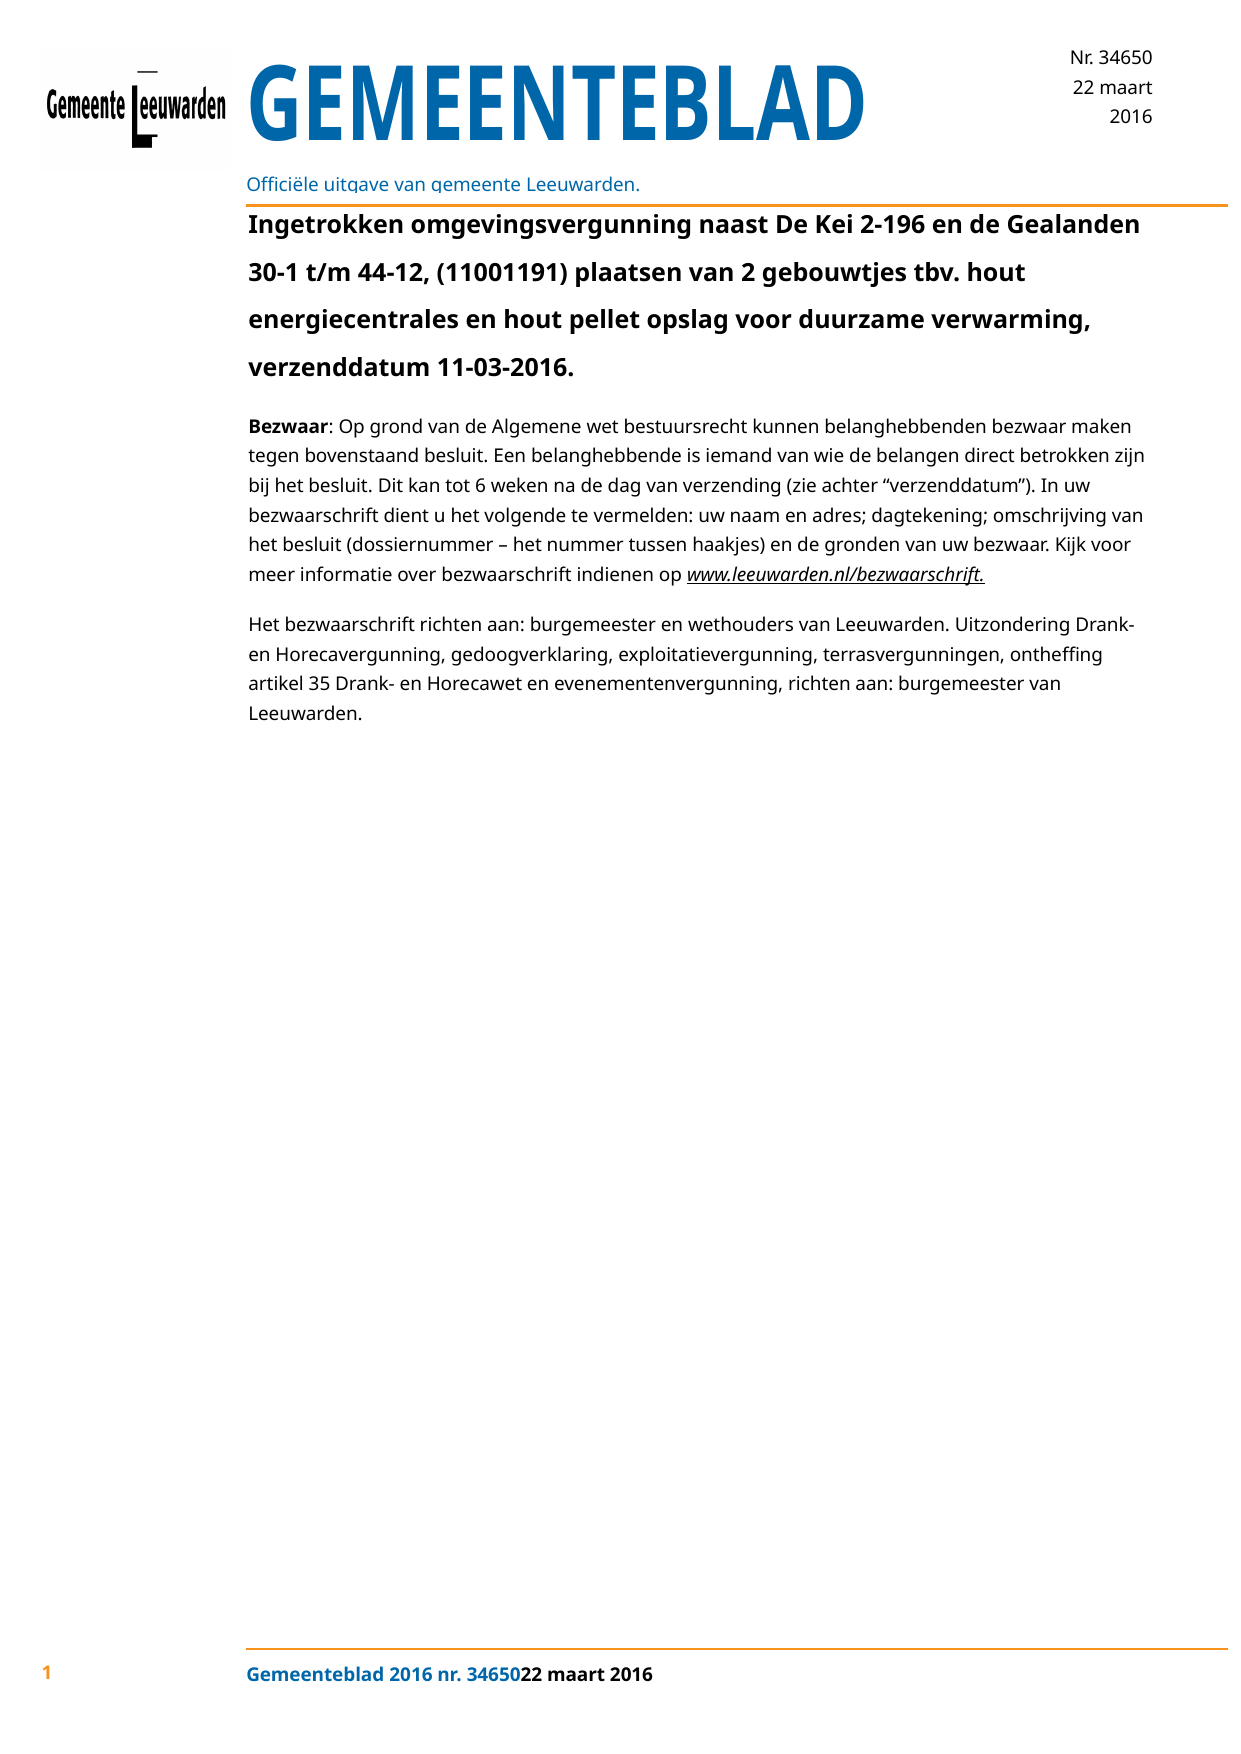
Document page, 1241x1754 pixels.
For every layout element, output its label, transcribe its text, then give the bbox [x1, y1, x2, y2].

text Bezwaar: Op grond van de Algemene wet bestuursrecht kunnen belanghebbenden bezwaar maken tegen bovenstaand besluit. Een belanghebbende is iemand van wie de belangen direct betrokken zijn bij het besluit. Dit kan tot 6 weken na de dag van verzending (zie achter “verzenddatum”). In uw bezwaarschrift dient u het volgende te vermelden: uw naam en adres; dagtekening; omschrijving van het besluit (dossiernummer – het nummer tussen haakjes) en de gronden van uw bezwaar. Kijk voor meer informatie over bezwaarschrift indienen op www.leeuwarden.nl/bezwaarschrift. [248, 413, 1152, 587]
text Het bezwaarschrift richten aan: burgemeester en wethouders van Leeuwarden. Uitzondering Drank- en Horecavergunning, gedoogverklaring, exploitatievergunning, terrasvergunningen, ontheffing artikel 35 Drank- en Horecawet en evenementenvergunning, richten aan: burgemeester van Leeuwarden. [248, 611, 1152, 726]
text Ingetrokken omgevingsvergunning naast De Kei 2-196 en de Gealanden 30-1 t/m 44-12, (11001191) plaatsen van 2 gebouwtjes tbv. hout energiecentrales en hout pellet opslag voor duurzame verwarming, verzenddatum 11-03-2016. [248, 207, 1152, 384]
picture [41, 47, 231, 172]
